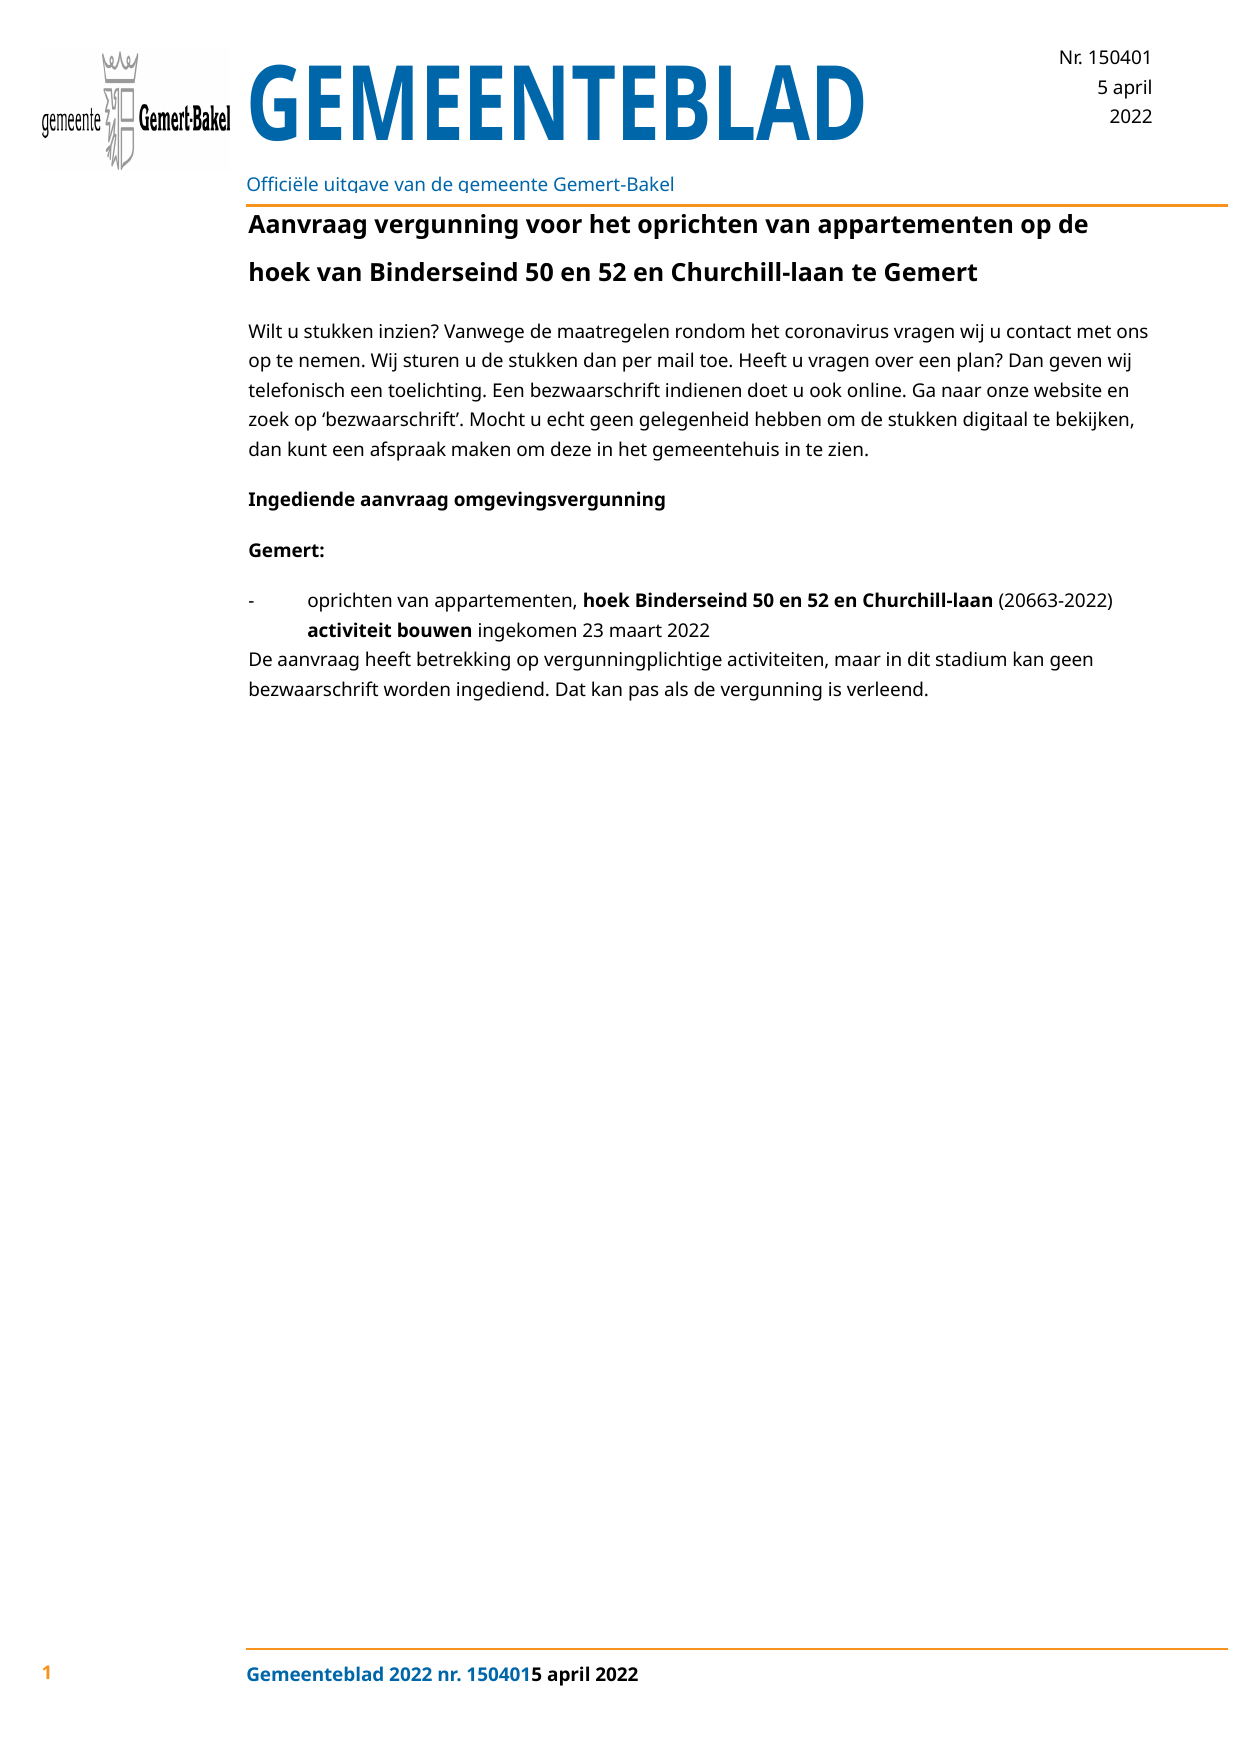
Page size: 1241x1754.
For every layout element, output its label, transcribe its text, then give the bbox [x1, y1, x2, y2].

text De aanvraag heeft betrekking op vergunningplichtige activiteiten, maar in dit stadium kan geen bezwaarschrift worden ingediend. Dat kan pas als de vergunning is verleend. [248, 647, 1152, 702]
text Gemert: [248, 537, 1152, 563]
picture [41, 47, 231, 172]
list oprichten van appartementen, hoek Binderseind 50 en 52 en Churchill-laan (20663-2022) activiteit bouwen ingekomen 23 maart 2022 [248, 587, 1152, 643]
text Wilt u stukken inzien? Vanwege de maatregelen rondom het coronavirus vragen wij u contact met ons op te nemen. Wij sturen u de stukken dan per mail toe. Heeft u vragen over een plan? Dan geven wij telefonisch een toelichting. Een bezwaarschrift indienen doet u ook online. Ga naar onze website en zoek op ‘bezwaarschrift’. Mocht u echt geen gelegenheid hebben om de stukken digitaal te bekijken, dan kunt een afspraak maken om deze in het gemeentehuis in te zien. [248, 318, 1152, 462]
text Ingediende aanvraag omgevingsvergunning [248, 487, 1152, 512]
text Aanvraag vergunning voor het oprichten van appartementen op de hoek van Binderseind 50 en 52 en Churchill-laan te Gemert [248, 207, 1152, 288]
